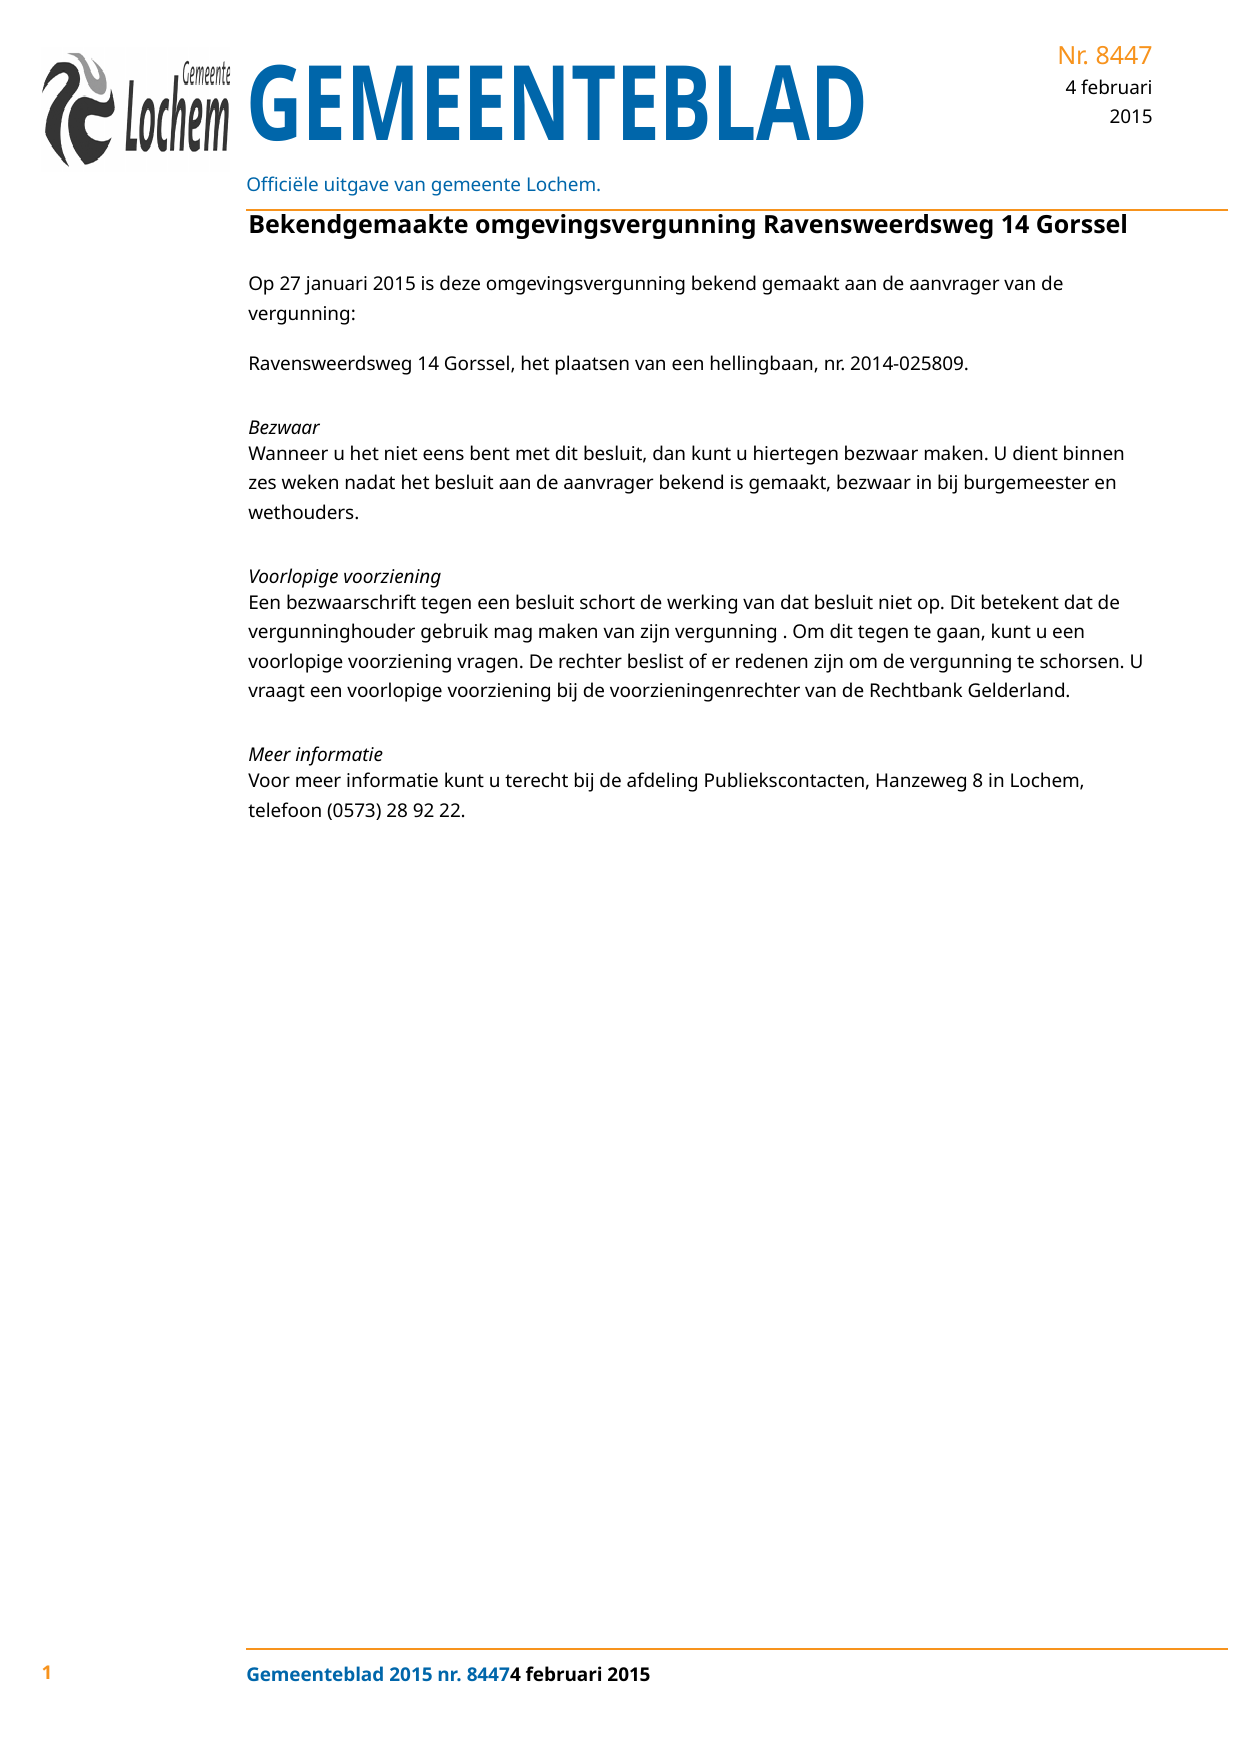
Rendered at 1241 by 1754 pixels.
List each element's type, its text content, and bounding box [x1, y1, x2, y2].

text Een bezwaarschrift tegen een besluit schort de werking van dat besluit niet op. Dit betekent dat de vergunninghouder gebruik mag maken van zijn vergunning . Om dit tegen te gaan, kunt u een voorlopige voorziening vragen. De rechter beslist of er redenen zijn om de vergunning te schorsen. U vraagt een voorlopige voorziening bij de voorzieningenrechter van de Rechtbank Gelderland. [248, 589, 1152, 703]
text Wanneer u het niet eens bent met dit besluit, dan kunt u hiertegen bezwaar maken. U dient binnen zes weken nadat het besluit aan de aanvrager bekend is gemaakt, bezwaar in bij burgemeester en wethouders. [248, 440, 1152, 525]
text Voor meer informatie kunt u terecht bij de afdeling Publiekscontacten, Hanzeweg 8 in Lochem, telefoon (0573) 28 92 22. [248, 767, 1152, 823]
text Bekendgemaakte omgevingsvergunning Ravensweerdsweg 14 Gorssel [248, 211, 1152, 241]
text Meer informatie [248, 742, 1152, 767]
text Bezwaar [248, 414, 1152, 440]
picture [41, 47, 231, 172]
text Ravensweerdsweg 14 Gorssel, het plaatsen van een hellingbaan, nr. 2014-025809. [248, 350, 1152, 376]
text Op 27 januari 2015 is deze omgevingsvergunning bekend gemaakt aan de aanvrager van de vergunning: [248, 270, 1152, 326]
text Voorlopige voorziening [248, 563, 1152, 589]
